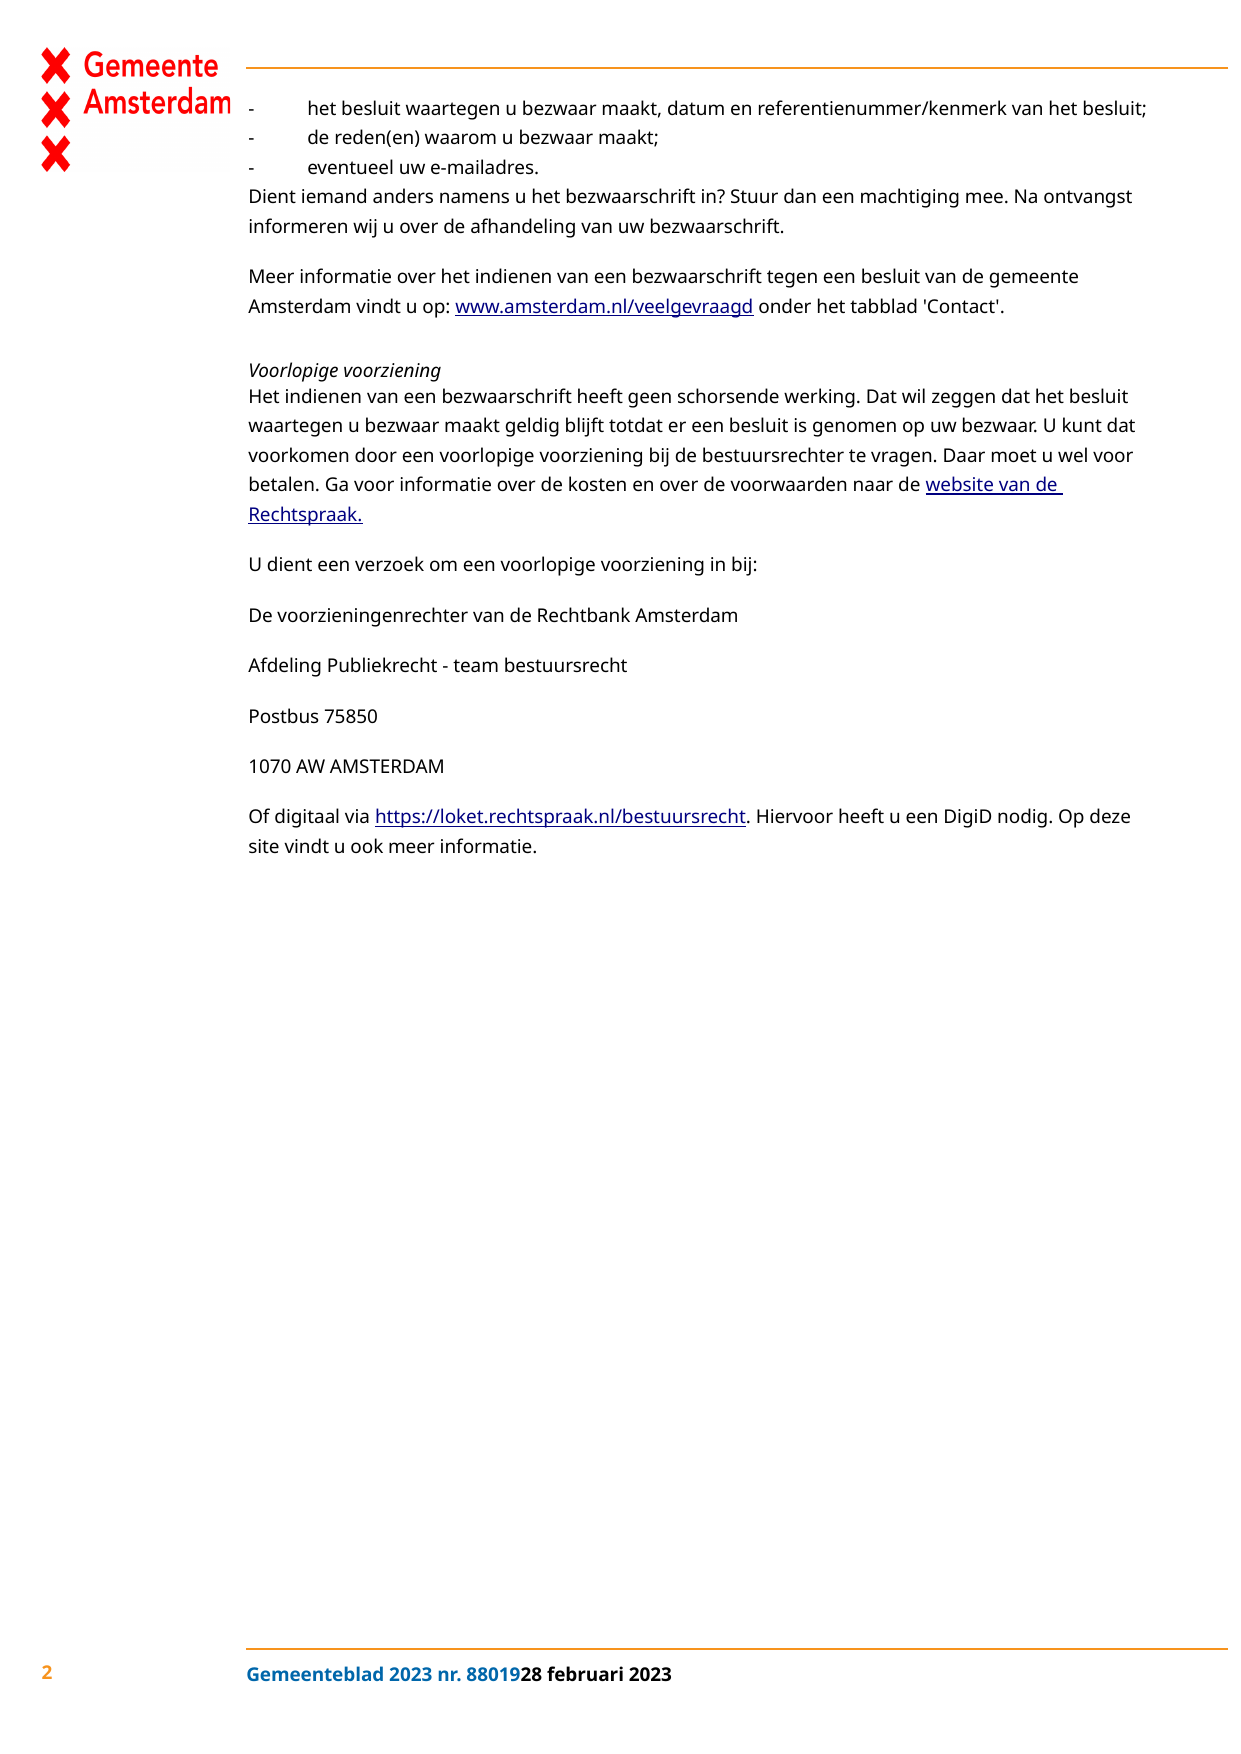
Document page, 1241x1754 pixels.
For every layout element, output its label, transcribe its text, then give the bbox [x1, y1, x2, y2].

list het besluit waartegen u bezwaar maakt, datum en referentienummer/kenmerk van het besluit; [248, 95, 1152, 121]
text De voorzieningenrechter van de Rechtbank Amsterdam [248, 602, 1152, 628]
text U dient een verzoek om een voorlopige voorziening in bij: [248, 552, 1152, 577]
list de reden(en) waarom u bezwaar maakt; [248, 124, 1152, 150]
text Dient iemand anders namens u het bezwaarschrift in? Stuur dan een machtiging mee. Na ontvangst informeren wij u over de afhandeling van uw bezwaarschrift. [248, 183, 1152, 239]
text Meer informatie over het indienen van een bezwaarschrift tegen een besluit van de gemeente Amsterdam vindt u op: www.amsterdam.nl/veelgevraagd onder het tabblad 'Contact'. [248, 263, 1152, 319]
text Postbus 75850 [248, 703, 1152, 728]
list eventueel uw e-mailadres. [248, 154, 1152, 180]
text Afdeling Publiekrecht - team bestuursrecht [248, 652, 1152, 678]
text Voorlopige voorziening [248, 357, 1152, 383]
text Of digitaal via https://loket.rechtspraak.nl/bestuursrecht. Hiervoor heeft u een DigiD nodig. Op deze site vindt u ook meer informatie. [248, 804, 1152, 859]
text 1070 AW AMSTERDAM [248, 753, 1152, 779]
picture [41, 47, 231, 172]
text Het indienen van een bezwaarschrift heeft geen schorsende werking. Dat wil zeggen dat het besluit waartegen u bezwaar maakt geldig blijft totdat er een besluit is genomen op uw bezwaar. U kunt dat voorkomen door een voorlopige voorziening bij de bestuursrechter te vragen. Daar moet u wel voor betalen. Ga voor informatie over de kosten en over de voorwaarden naar de website van de Rechtspraak. [248, 383, 1152, 527]
